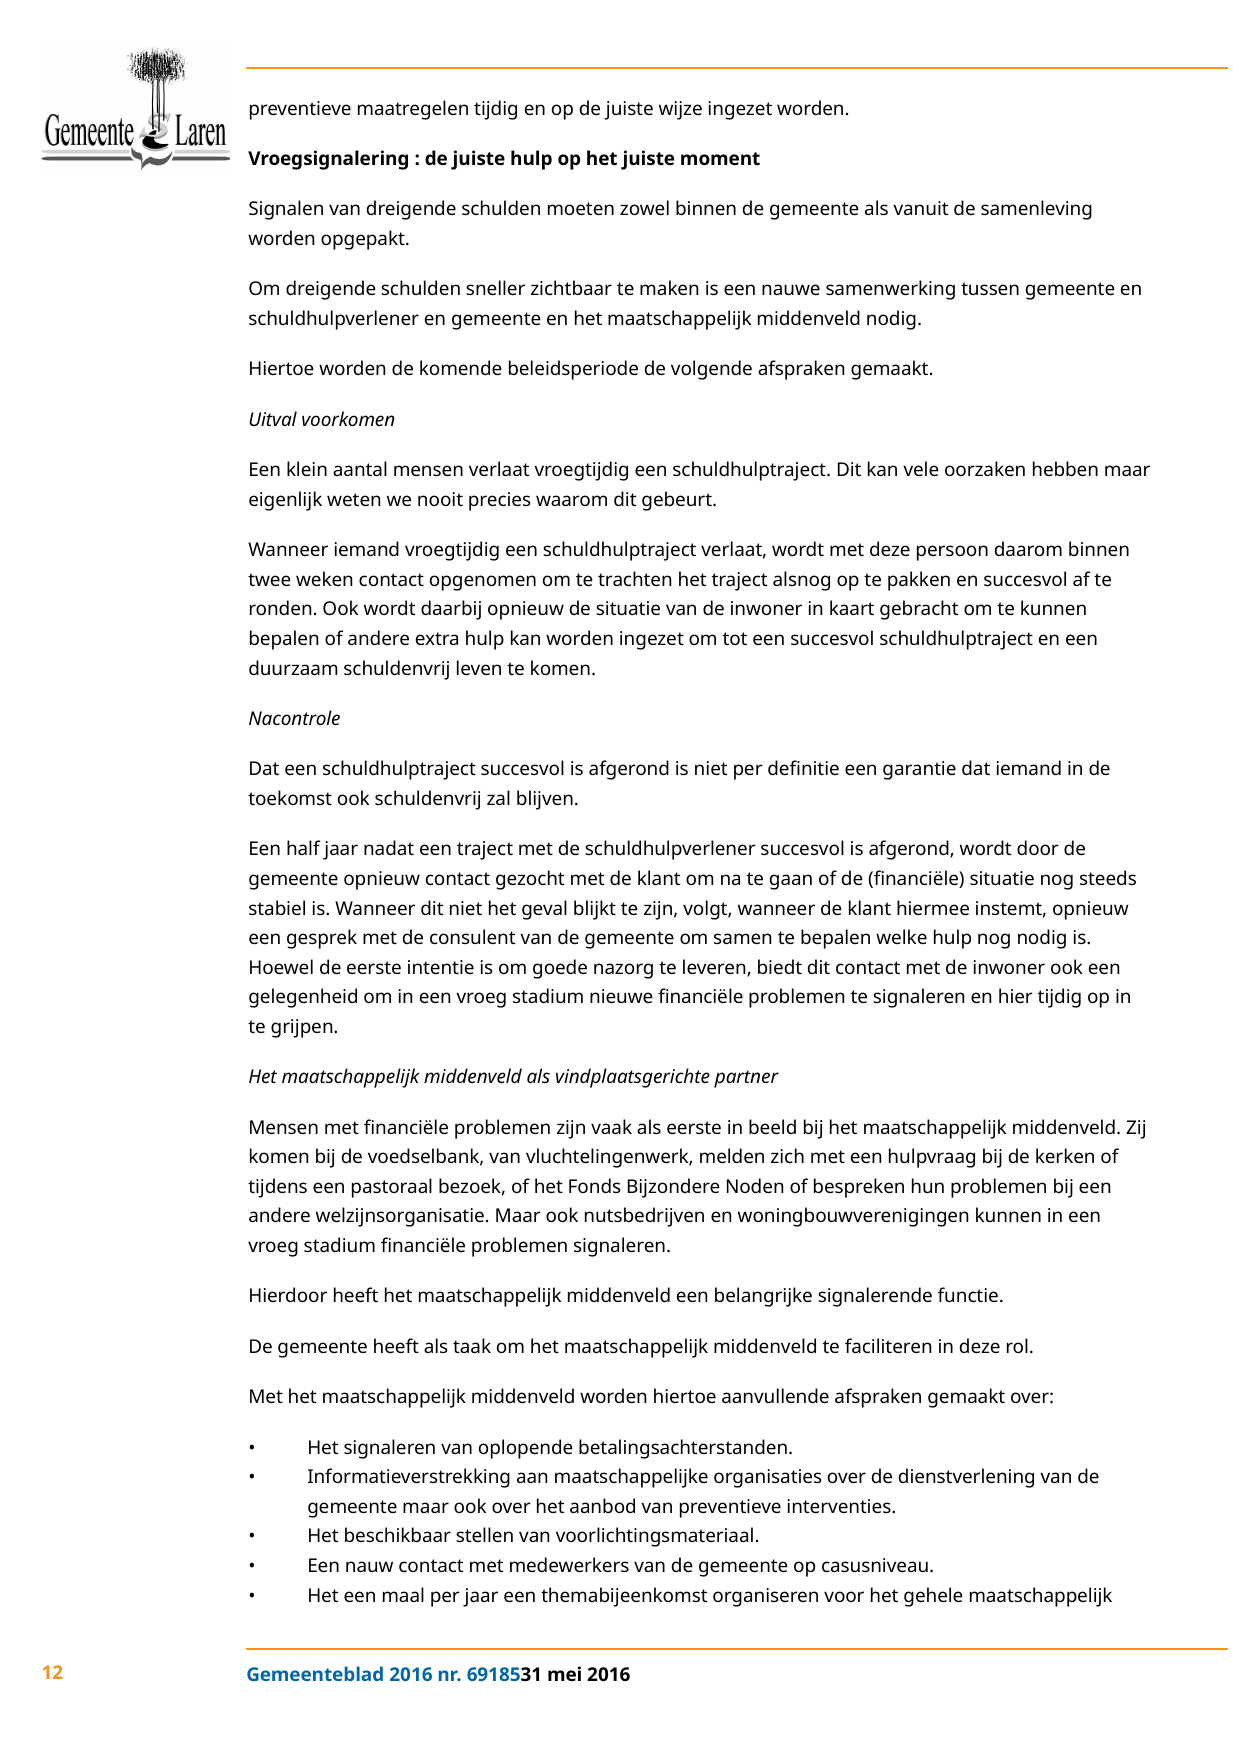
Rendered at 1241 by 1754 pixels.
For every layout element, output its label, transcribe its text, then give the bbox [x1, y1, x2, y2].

text Een half jaar nadat een traject met de schuldhulpverlener succesvol is afgerond, wordt door de gemeente opnieuw contact gezocht met de klant om na te gaan of de (financiële) situatie nog steeds stabiel is. Wanneer dit niet het geval blijkt te zijn, volgt, wanneer de klant hiermee instemt, opnieuw een gesprek met de consulent van de gemeente om samen te bepalen welke hulp nog nodig is. Hoewel de eerste intentie is om goede nazorg te leveren, biedt dit contact met de inwoner ook een gelegenheid om in een vroeg stadium nieuwe financiële problemen te signaleren en hier tijdig op in te grijpen. [248, 836, 1152, 1039]
text De gemeente heeft als taak om het maatschappelijk middenveld te faciliteren in deze rol. [248, 1333, 1152, 1359]
text Vroegsignalering : de juiste hulp op het juiste moment [248, 145, 1152, 171]
text Met het maatschappelijk middenveld worden hiertoe aanvullende afspraken gemaakt over: [248, 1383, 1152, 1409]
list Het een maal per jaar een themabijeenkomst organiseren voor het gehele maatschappelijk [248, 1582, 1152, 1608]
list Een nauw contact met medewerkers van de gemeente op casusniveau. [248, 1552, 1152, 1578]
text Het maatschappelijk middenveld als vindplaatsgerichte partner [248, 1063, 1152, 1089]
text Dat een schuldhulptraject succesvol is afgerond is niet per definitie een garantie dat iemand in de toekomst ook schuldenvrij zal blijven. [248, 756, 1152, 811]
text Mensen met financiële problemen zijn vaak als eerste in beeld bij het maatschappelijk middenveld. Zij komen bij de voedselbank, van vluchtelingenwerk, melden zich met een hulpvraag bij de kerken of tijdens een pastoraal bezoek, of het Fonds Bijzondere Noden of bespreken hun problemen bij een andere welzijnsorganisatie. Maar ook nutsbedrijven en woningbouwverenigingen kunnen in een vroeg stadium financiële problemen signaleren. [248, 1114, 1152, 1258]
text Hiertoe worden de komende beleidsperiode de volgende afspraken gemaakt. [248, 356, 1152, 381]
list Informatieverstrekking aan maatschappelijke organisaties over de dienstverlening van de gemeente maar ook over het aanbod van preventieve interventies. [248, 1463, 1152, 1519]
text Hierdoor heeft het maatschappelijk middenveld een belangrijke signalerende functie. [248, 1283, 1152, 1308]
text Wanneer iemand vroegtijdig een schuldhulptraject verlaat, wordt met deze persoon daarom binnen twee weken contact opgenomen om te trachten het traject alsnog op te pakken en succesvol af te ronden. Ook wordt daarbij opnieuw de situatie van de inwoner in kaart gebracht om te kunnen bepalen of andere extra hulp kan worden ingezet om tot een succesvol schuldhulptraject en een duurzaam schuldenvrij leven te komen. [248, 536, 1152, 681]
text Uitval voorkomen [248, 406, 1152, 432]
list Het beschikbaar stellen van voorlichtingsmateriaal. [248, 1523, 1152, 1548]
text Signalen van dreigende schulden moeten zowel binnen de gemeente als vanuit de samenleving worden opgepakt. [248, 196, 1152, 251]
text Een klein aantal mensen verlaat vroegtijdig een schuldhulptraject. Dit kan vele oorzaken hebben maar eigenlijk weten we nooit precies waarom dit gebeurt. [248, 456, 1152, 512]
text Nacontrole [248, 705, 1152, 731]
picture [41, 47, 231, 172]
list Het signaleren van oplopende betalingsachterstanden. [248, 1434, 1152, 1460]
text Om dreigende schulden sneller zichtbaar te maken is een nauwe samenwerking tussen gemeente en schuldhulpverlener en gemeente en het maatschappelijk middenveld nodig. [248, 276, 1152, 331]
text preventieve maatregelen tijdig en op de juiste wijze ingezet worden. [248, 95, 1152, 121]
